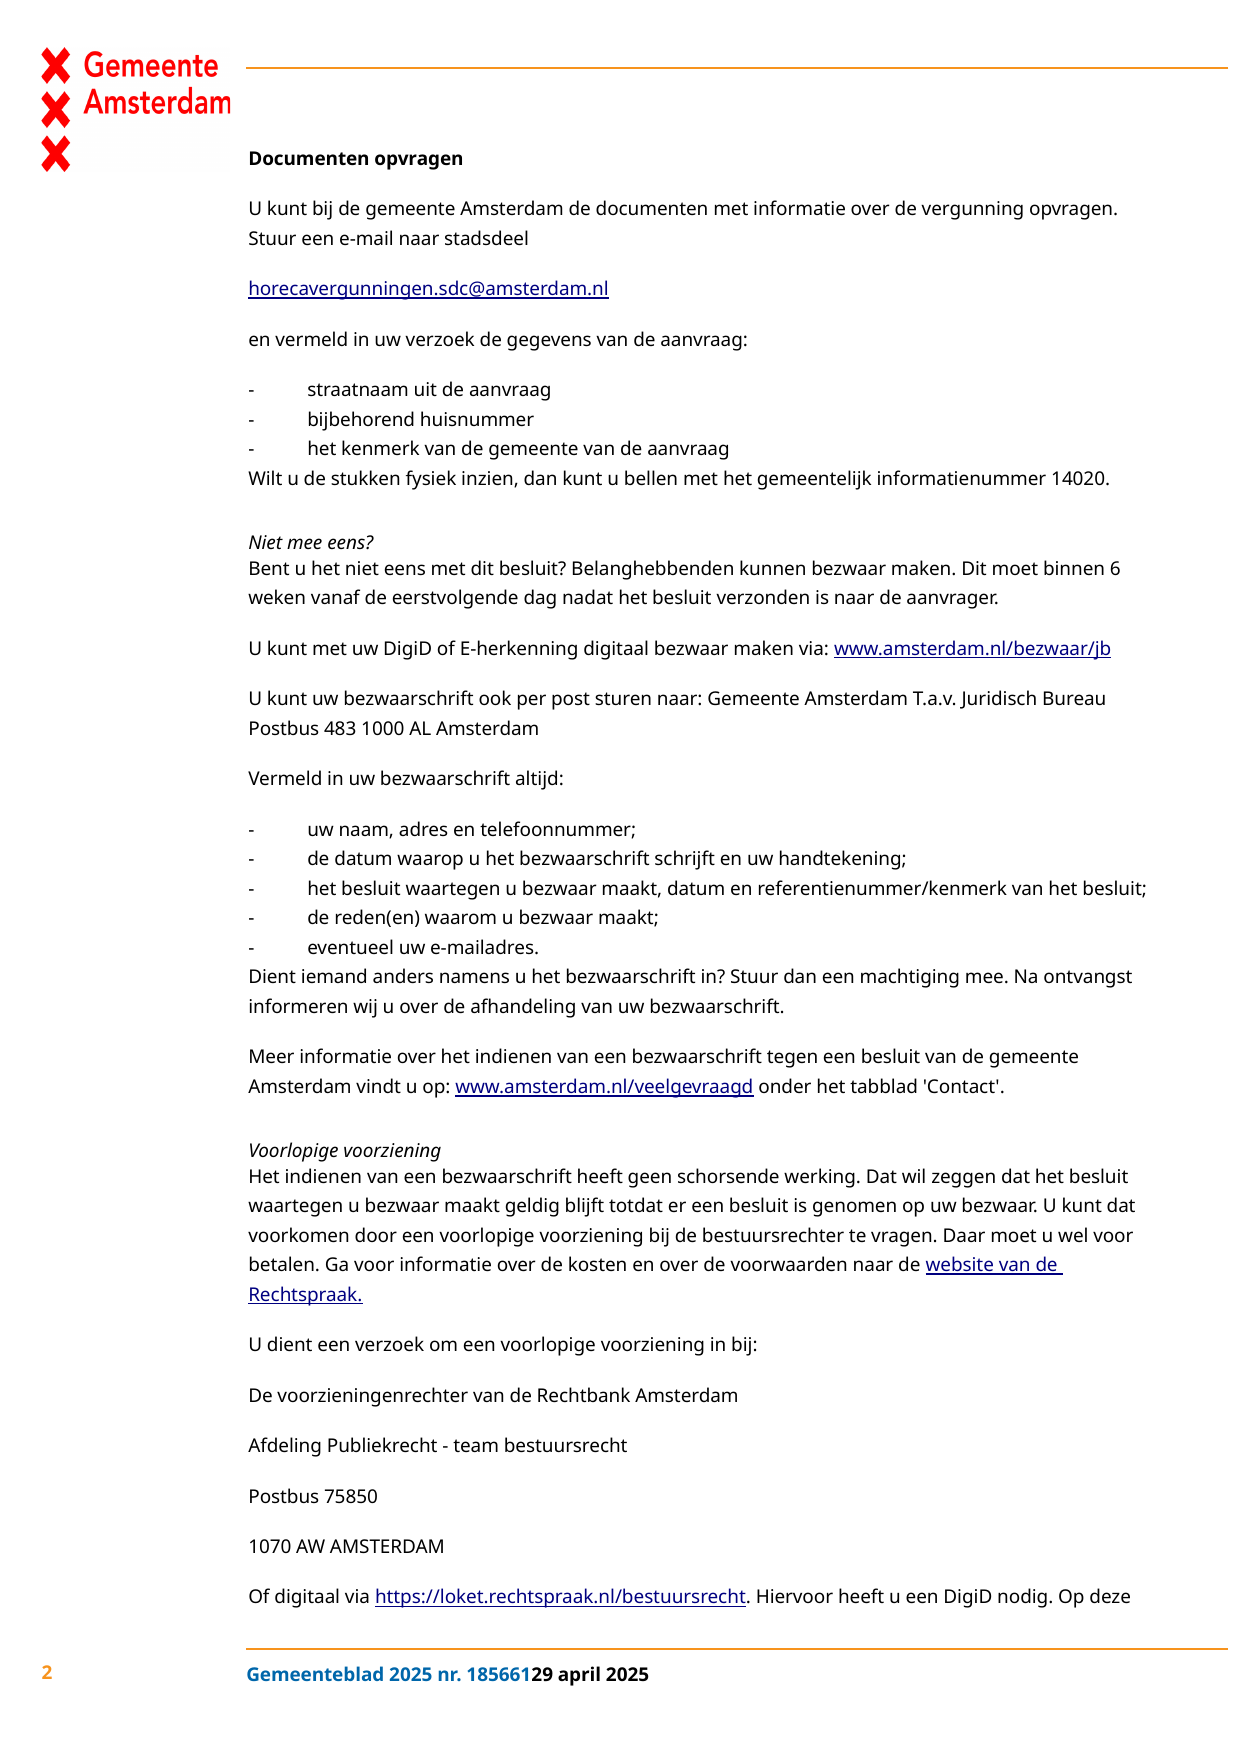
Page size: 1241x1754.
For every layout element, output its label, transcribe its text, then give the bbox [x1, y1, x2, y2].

list de reden(en) waarom u bezwaar maakt; [248, 904, 1152, 930]
picture [41, 47, 231, 172]
text U kunt uw bezwaarschrift ook per post sturen naar: Gemeente Amsterdam T.a.v. Juridisch Bureau Postbus 483 1000 AL Amsterdam [248, 685, 1152, 741]
text De voorzieningenrechter van de Rechtbank Amsterdam [248, 1382, 1152, 1408]
text Wilt u de stukken fysiek inzien, dan kunt u bellen met het gemeentelijk informatienummer 14020. [248, 465, 1152, 491]
text Documenten opvragen [248, 145, 1152, 171]
list eventueel uw e-mailadres. [248, 934, 1152, 960]
text Postbus 75850 [248, 1483, 1152, 1509]
text Vermeld in uw bezwaarschrift altijd: [248, 765, 1152, 791]
text Of digitaal via https://loket.rechtspraak.nl/bestuursrecht. Hiervoor heeft u een DigiD nodig. Op deze [248, 1584, 1152, 1609]
text horecavergunningen.sdc@amsterdam.nl [248, 276, 1152, 301]
text Afdeling Publiekrecht - team bestuursrecht [248, 1432, 1152, 1458]
list het kenmerk van de gemeente van de aanvraag [248, 436, 1152, 461]
list straatnaam uit de aanvraag [248, 376, 1152, 402]
list de datum waarop u het bezwaarschrift schrijft en uw handtekening; [248, 845, 1152, 871]
text U dient een verzoek om een voorlopige voorziening in bij: [248, 1332, 1152, 1357]
text Niet mee eens? [248, 529, 1152, 555]
list het besluit waartegen u bezwaar maakt, datum en referentienummer/kenmerk van het besluit; [248, 875, 1152, 901]
list bijbehorend huisnummer [248, 406, 1152, 432]
text Het indienen van een bezwaarschrift heeft geen schorsende werking. Dat wil zeggen dat het besluit waartegen u bezwaar maakt geldig blijft totdat er een besluit is genomen op uw bezwaar. U kunt dat voorkomen door een voorlopige voorziening bij de bestuursrechter te vragen. Daar moet u wel voor betalen. Ga voor informatie over de kosten en over de voorwaarden naar de website van de Rechtspraak. [248, 1163, 1152, 1307]
text Dient iemand anders namens u het bezwaarschrift in? Stuur dan een machtiging mee. Na ontvangst informeren wij u over de afhandeling van uw bezwaarschrift. [248, 964, 1152, 1019]
list uw naam, adres en telefoonnummer; [248, 816, 1152, 841]
text 1070 AW AMSTERDAM [248, 1533, 1152, 1559]
text en vermeld in uw verzoek de gegevens van de aanvraag: [248, 326, 1152, 352]
text Meer informatie over het indienen van een bezwaarschrift tegen een besluit van de gemeente Amsterdam vindt u op: www.amsterdam.nl/veelgevraagd onder het tabblad 'Contact'. [248, 1044, 1152, 1099]
text Voorlopige voorziening [248, 1137, 1152, 1163]
text Bent u het niet eens met dit besluit? Belanghebbenden kunnen bezwaar maken. Dit moet binnen 6 weken vanaf de eerstvolgende dag nadat het besluit verzonden is naar de aanvrager. [248, 555, 1152, 610]
text U kunt met uw DigiD of E-herkenning digitaal bezwaar maken via: www.amsterdam.nl/bezwaar/jb [248, 635, 1152, 661]
text U kunt bij de gemeente Amsterdam de documenten met informatie over de vergunning opvragen. Stuur een e-mail naar stadsdeel [248, 196, 1152, 251]
